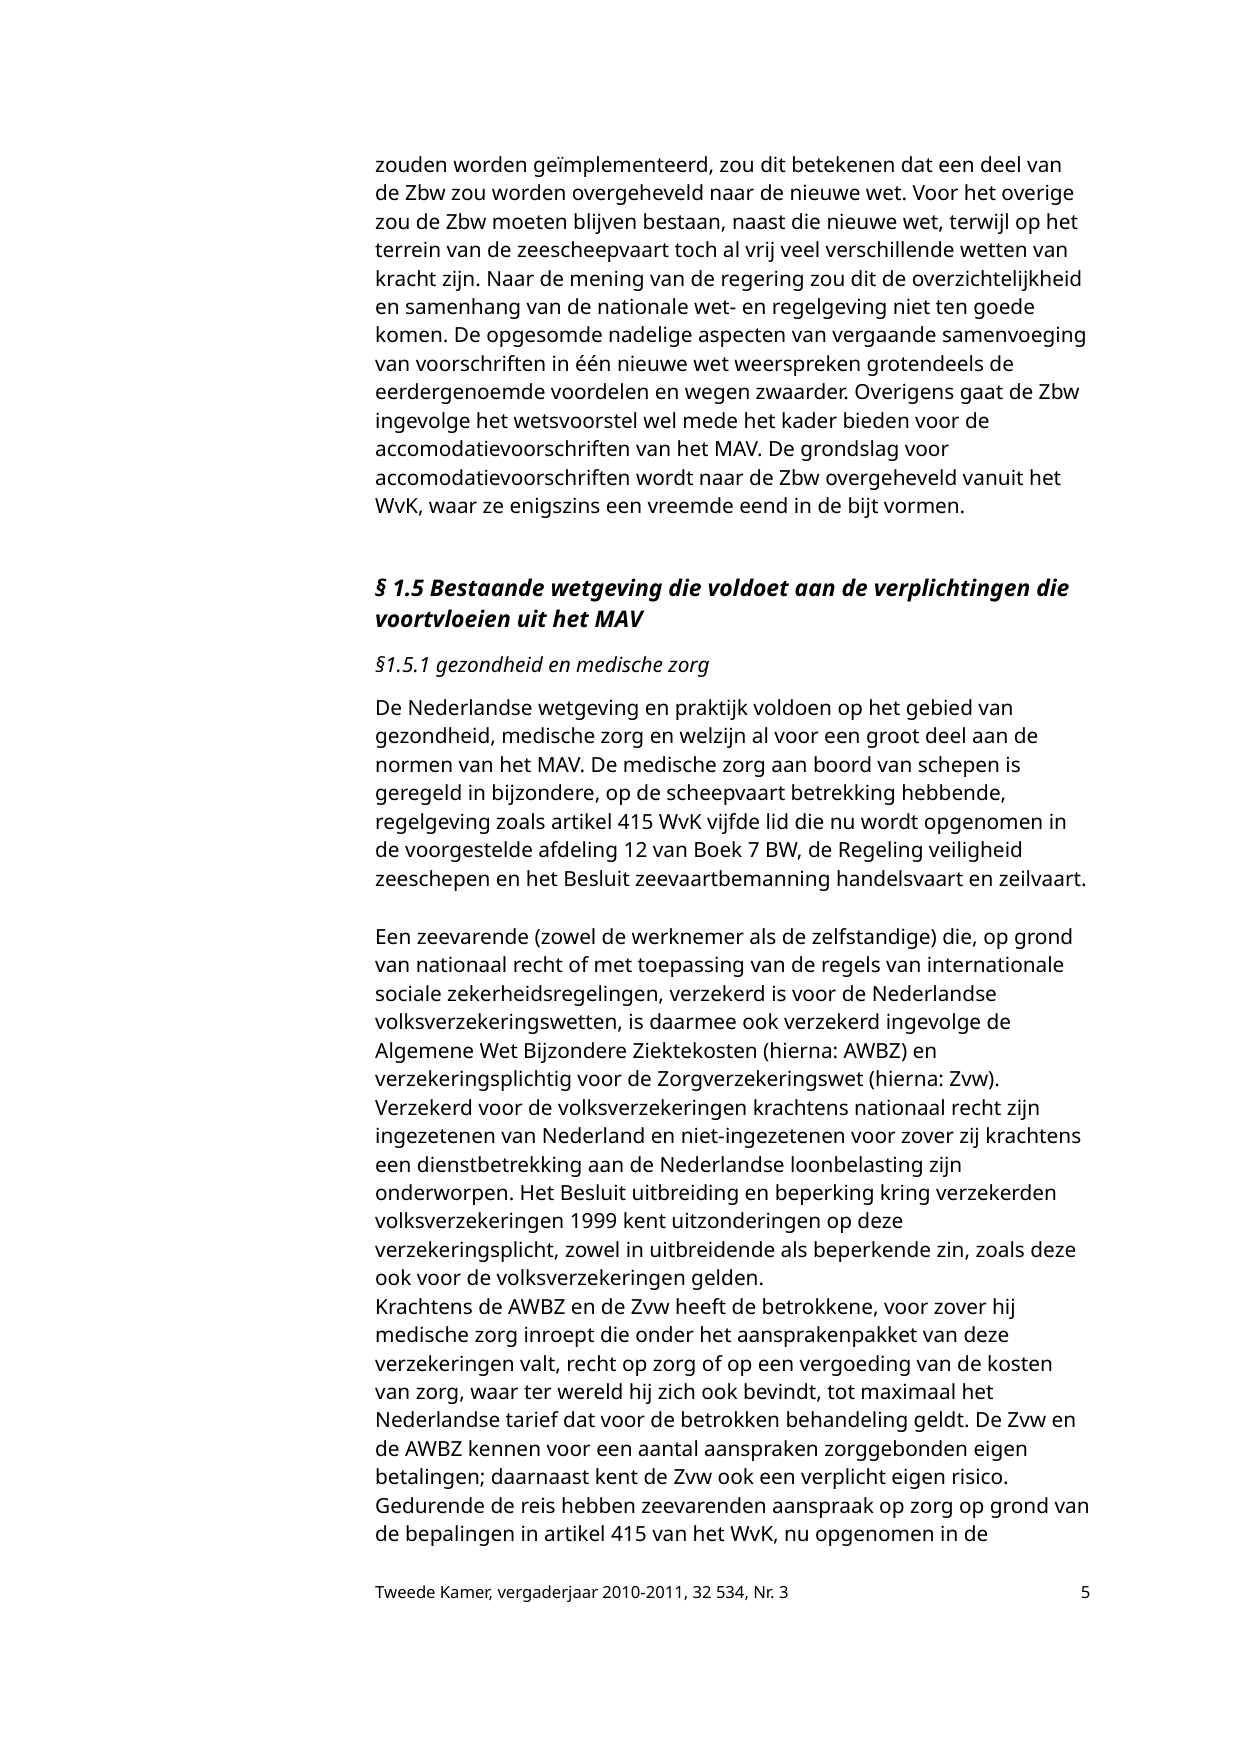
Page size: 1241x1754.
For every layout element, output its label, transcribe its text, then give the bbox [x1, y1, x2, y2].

text zouden worden geïmplementeerd, zou dit betekenen dat een deel van de Zbw zou worden overgeheveld naar de nieuwe wet. Voor het overige zou de Zbw moeten blijven bestaan, naast die nieuwe wet, terwijl op het terrein van de zeescheepvaart toch al vrij veel verschillende wetten van kracht zijn. Naar de mening van de regering zou dit de overzichtelijkheid en samenhang van de nationale wet- en regelgeving niet ten goede komen. De opgesomde nadelige aspecten van vergaande samenvoeging van voorschriften in één nieuwe wet weerspreken grotendeels de eerdergenoemde voordelen en wegen zwaarder. Overigens gaat de Zbw ingevolge het wetsvoorstel wel mede het kader bieden voor de accomodatievoorschriften van het MAV. De grondslag voor accomodatievoorschriften wordt naar de Zbw overgeheveld vanuit het WvK, waar ze enigszins een vreemde eend in de bijt vormen. [375, 150, 1090, 520]
text Krachtens de AWBZ en de Zvw heeft de betrokkene, voor zover hij medische zorg inroept die onder het aansprakenpakket van deze verzekeringen valt, recht op zorg of op een vergoeding van de kosten van zorg, waar ter wereld hij zich ook bevindt, tot maximaal het Nederlandse tarief dat voor de betrokken behandeling geldt. De Zvw en de AWBZ kennen voor een aantal aanspraken zorggebonden eigen betalingen; daarnaast kent de Zvw ook een verplicht eigen risico. Gedurende de reis hebben zeevarenden aanspraak op zorg op grond van de bepalingen in artikel 415 van het WvK, nu opgenomen in de [375, 1292, 1090, 1548]
subtitle § 1.5 Bestaande wetgeving die voldoet aan de verplichtingen die voortvloeien uit het MAV [375, 572, 1090, 635]
text §1.5.1 gezondheid en medische zorg [375, 650, 1090, 678]
text De Nederlandse wetgeving en praktijk voldoen op het gebied van gezondheid, medische zorg en welzijn al voor een groot deel aan de normen van het MAV. De medische zorg aan boord van schepen is geregeld in bijzondere, op de scheepvaart betrekking hebbende, regelgeving zoals artikel 415 WvK vijfde lid die nu wordt opgenomen in de voorgestelde afdeling 12 van Boek 7 BW, de Regeling veiligheid zeeschepen en het Besluit zeevaartbemanning handelsvaart en zeilvaart. [375, 693, 1090, 892]
text Een zeevarende (zowel de werknemer als de zelfstandige) die, op grond van nationaal recht of met toepassing van de regels van internationale sociale zekerheidsregelingen, verzekerd is voor de Nederlandse volksverzekeringswetten, is daarmee ook verzekerd ingevolge de Algemene Wet Bijzondere Ziektekosten (hierna: AWBZ) en verzekeringsplichtig voor de Zorgverzekeringswet (hierna: Zvw). Verzekerd voor de volksverzekeringen krachtens nationaal recht zijn ingezetenen van Nederland en niet-ingezetenen voor zover zij krachtens een dienstbetrekking aan de Nederlandse loonbelasting zijn onderworpen. Het Besluit uitbreiding en beperking kring verzekerden volksverzekeringen 1999 kent uitzonderingen op deze verzekeringsplicht, zowel in uitbreidende als beperkende zin, zoals deze ook voor de volksverzekeringen gelden. [375, 922, 1090, 1292]
